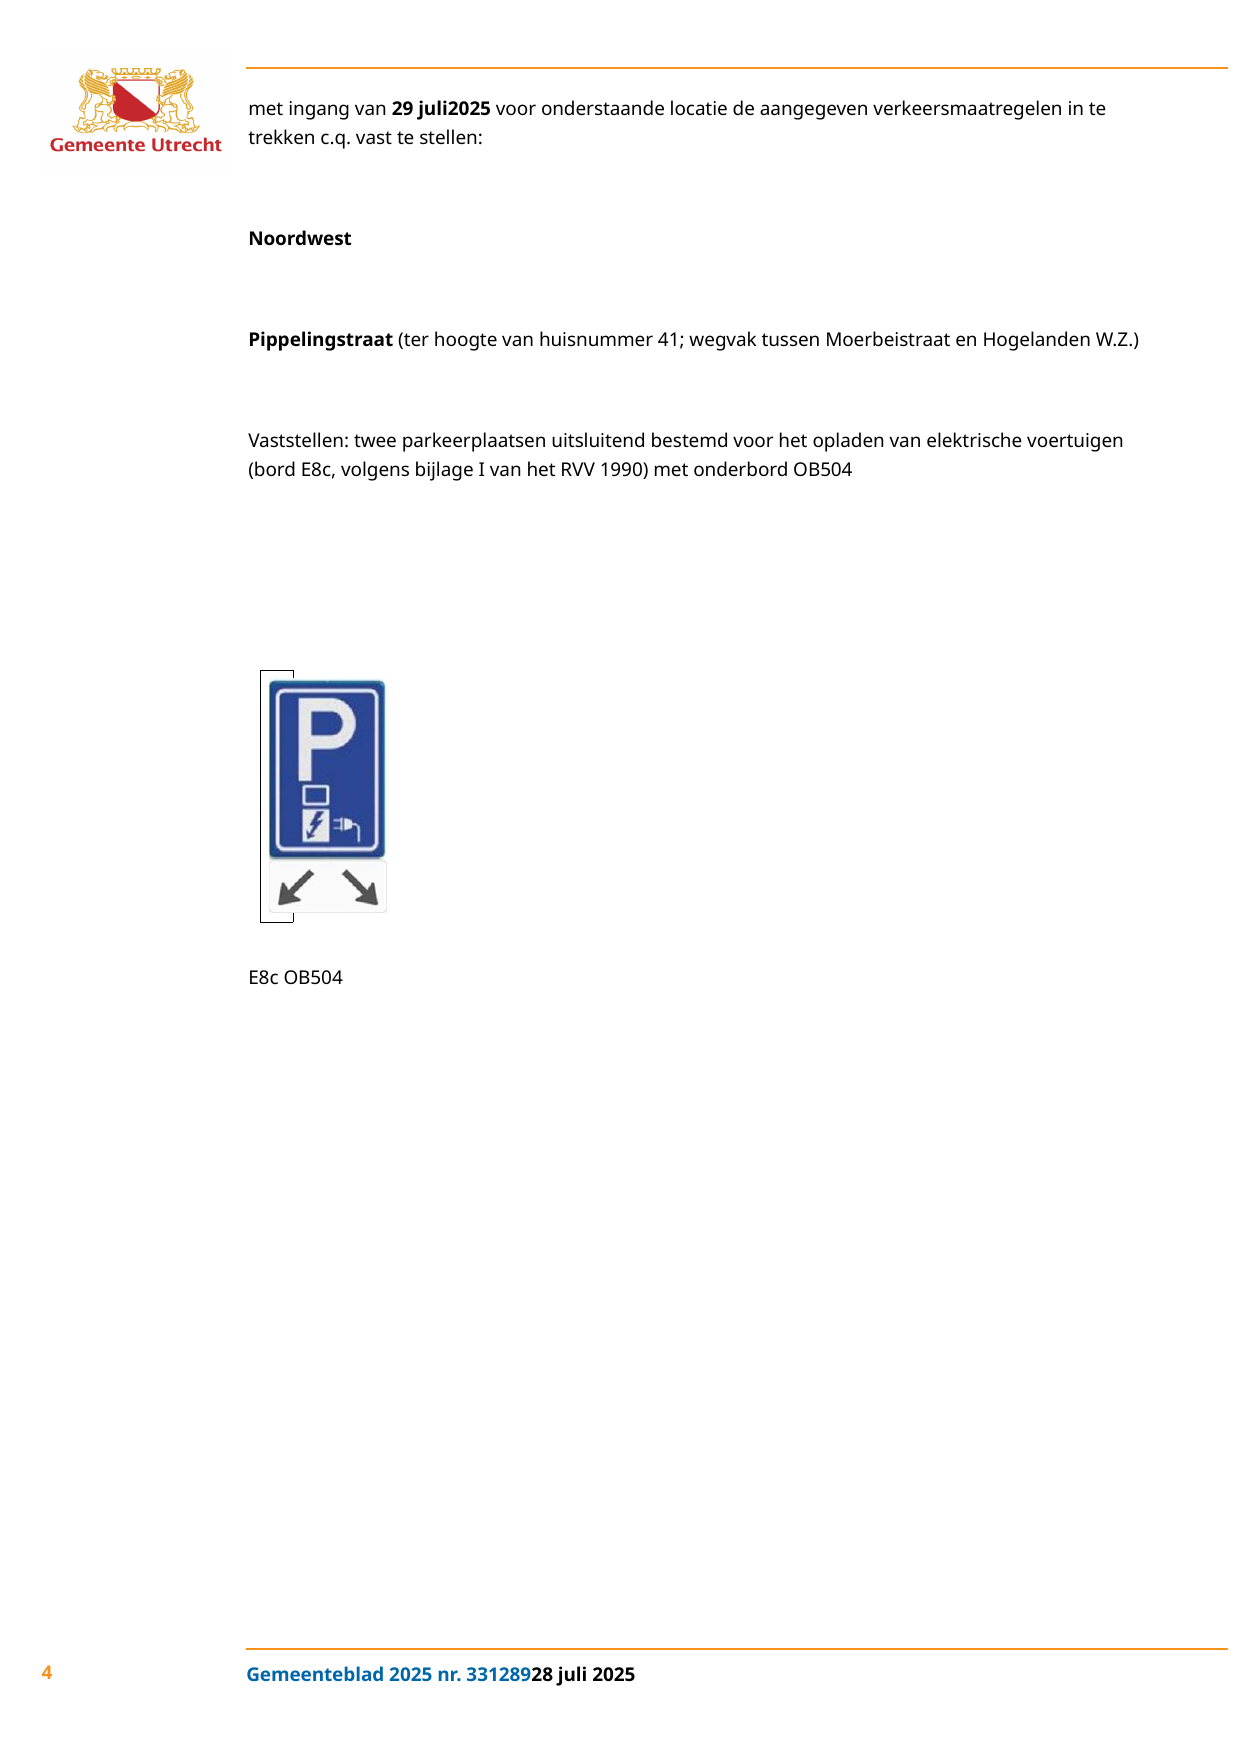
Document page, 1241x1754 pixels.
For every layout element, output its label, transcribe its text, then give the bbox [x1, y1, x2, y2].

text Vaststellen: twee parkeerplaatsen uitsluitend bestemd voor het opladen van elektrische voertuigen (bord E8c, volgens bijlage I van het RVV 1990) met onderbord OB504 [248, 427, 1152, 482]
text met ingang van 29 juli2025 voor onderstaande locatie de aangegeven verkeersmaatregelen in te trekken c.q. vast te stellen: [248, 95, 1152, 150]
text Pippelingstraat (ter hoogte van huisnummer 41; wegvak tussen Moerbeistraat en Hogelanden W.Z.) [248, 326, 1152, 352]
text E8c OB504 [248, 964, 1152, 990]
text Noordwest [248, 225, 1152, 251]
picture [268, 678, 387, 913]
picture [41, 47, 231, 172]
